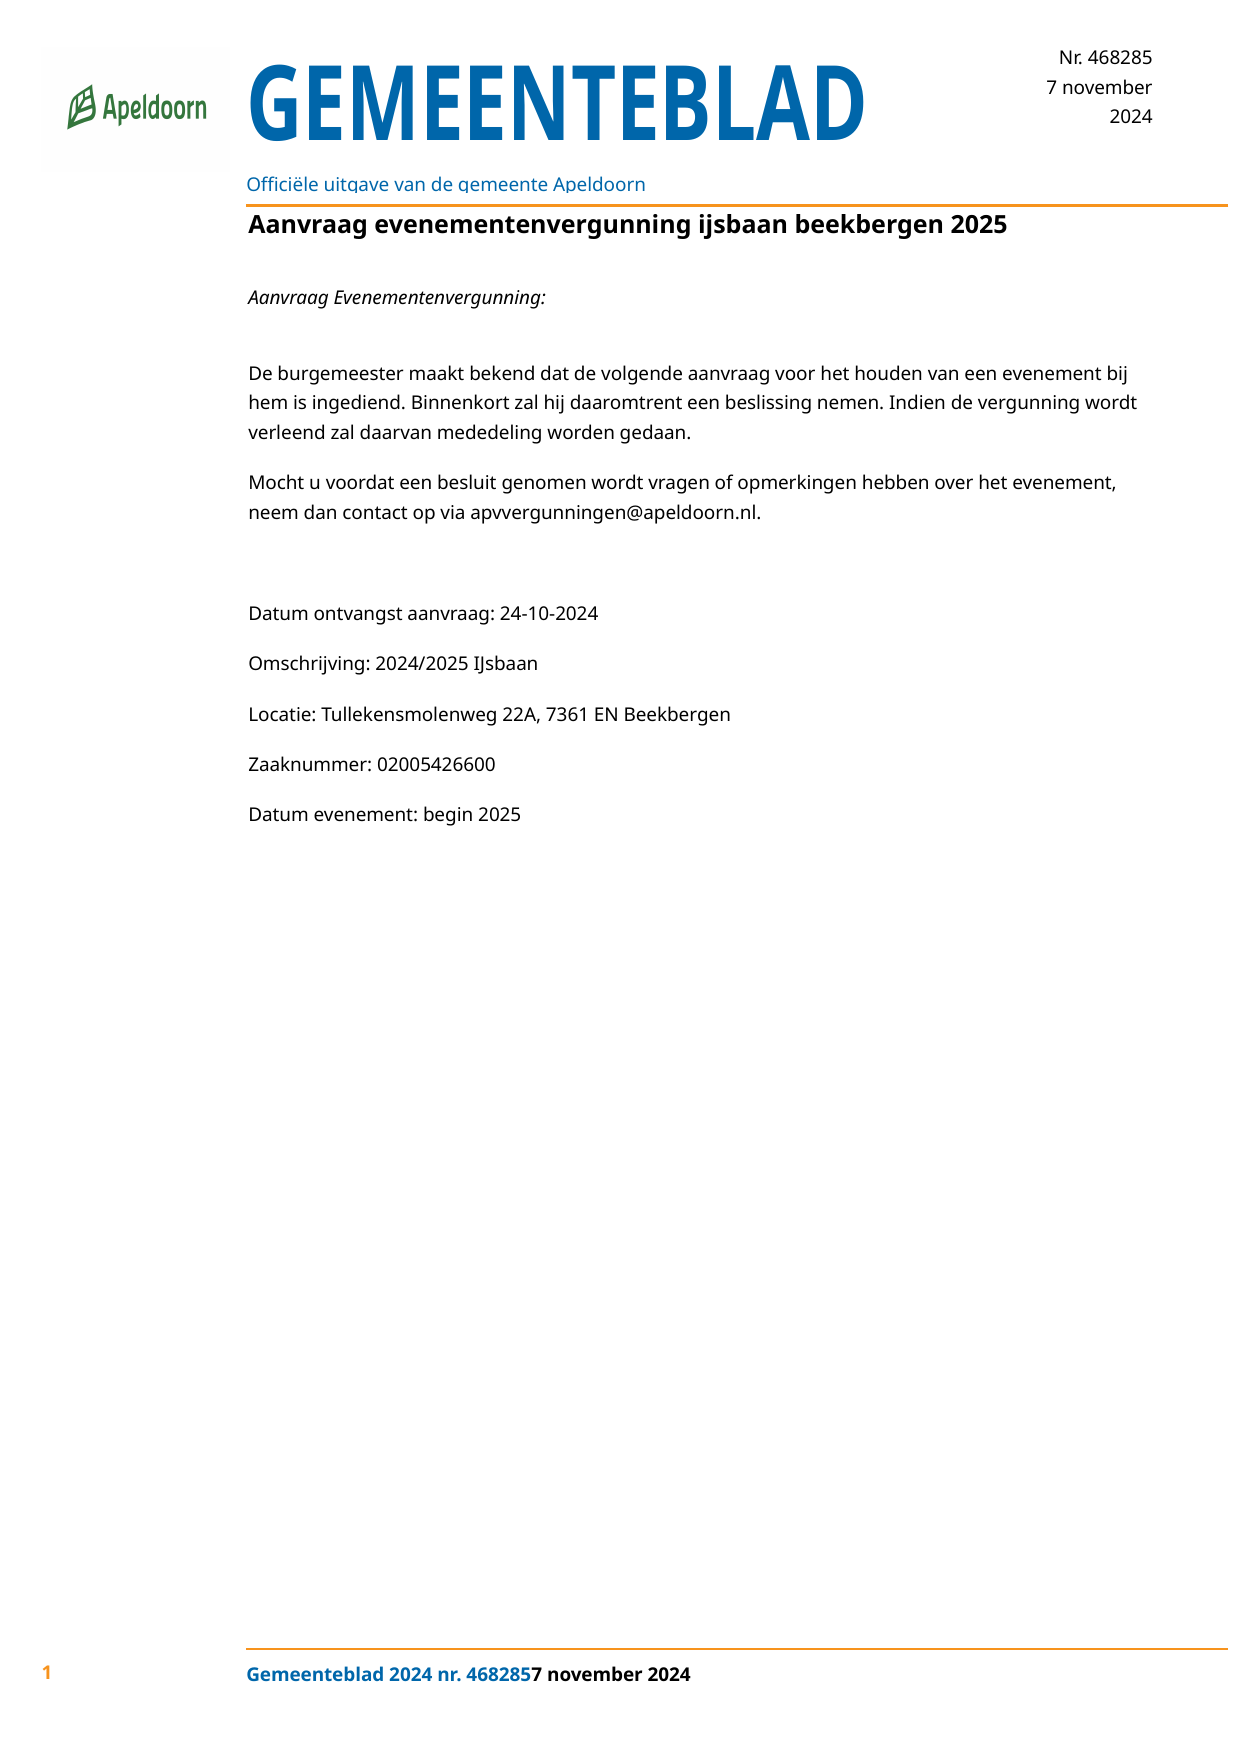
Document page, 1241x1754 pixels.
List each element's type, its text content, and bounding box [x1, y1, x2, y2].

text Locatie: Tullekensmolenweg 22A, 7361 EN Beekbergen [248, 701, 1152, 727]
text De burgemeester maakt bekend dat de volgende aanvraag voor het houden van een evenement bij hem is ingediend. Binnenkort zal hij daaromtrent een beslissing nemen. Indien de vergunning wordt verleend zal daarvan mededeling worden gedaan. [248, 360, 1152, 445]
text Datum ontvangst aanvraag: 24-10-2024 [248, 600, 1152, 626]
text Mocht u voordat een besluit genomen wordt vragen of opmerkingen hebben over het evenement, neem dan contact op via apvvergunningen@apeldoorn.nl. [248, 469, 1152, 525]
picture [41, 47, 231, 172]
text Aanvraag evenementenvergunning ijsbaan beekbergen 2025 [248, 207, 1152, 241]
text Datum evenement: begin 2025 [248, 802, 1152, 827]
text Zaaknummer: 02005426600 [248, 751, 1152, 777]
text Omschrijving: 2024/2025 IJsbaan [248, 650, 1152, 676]
text Aanvraag Evenementenvergunning: [248, 284, 1152, 309]
